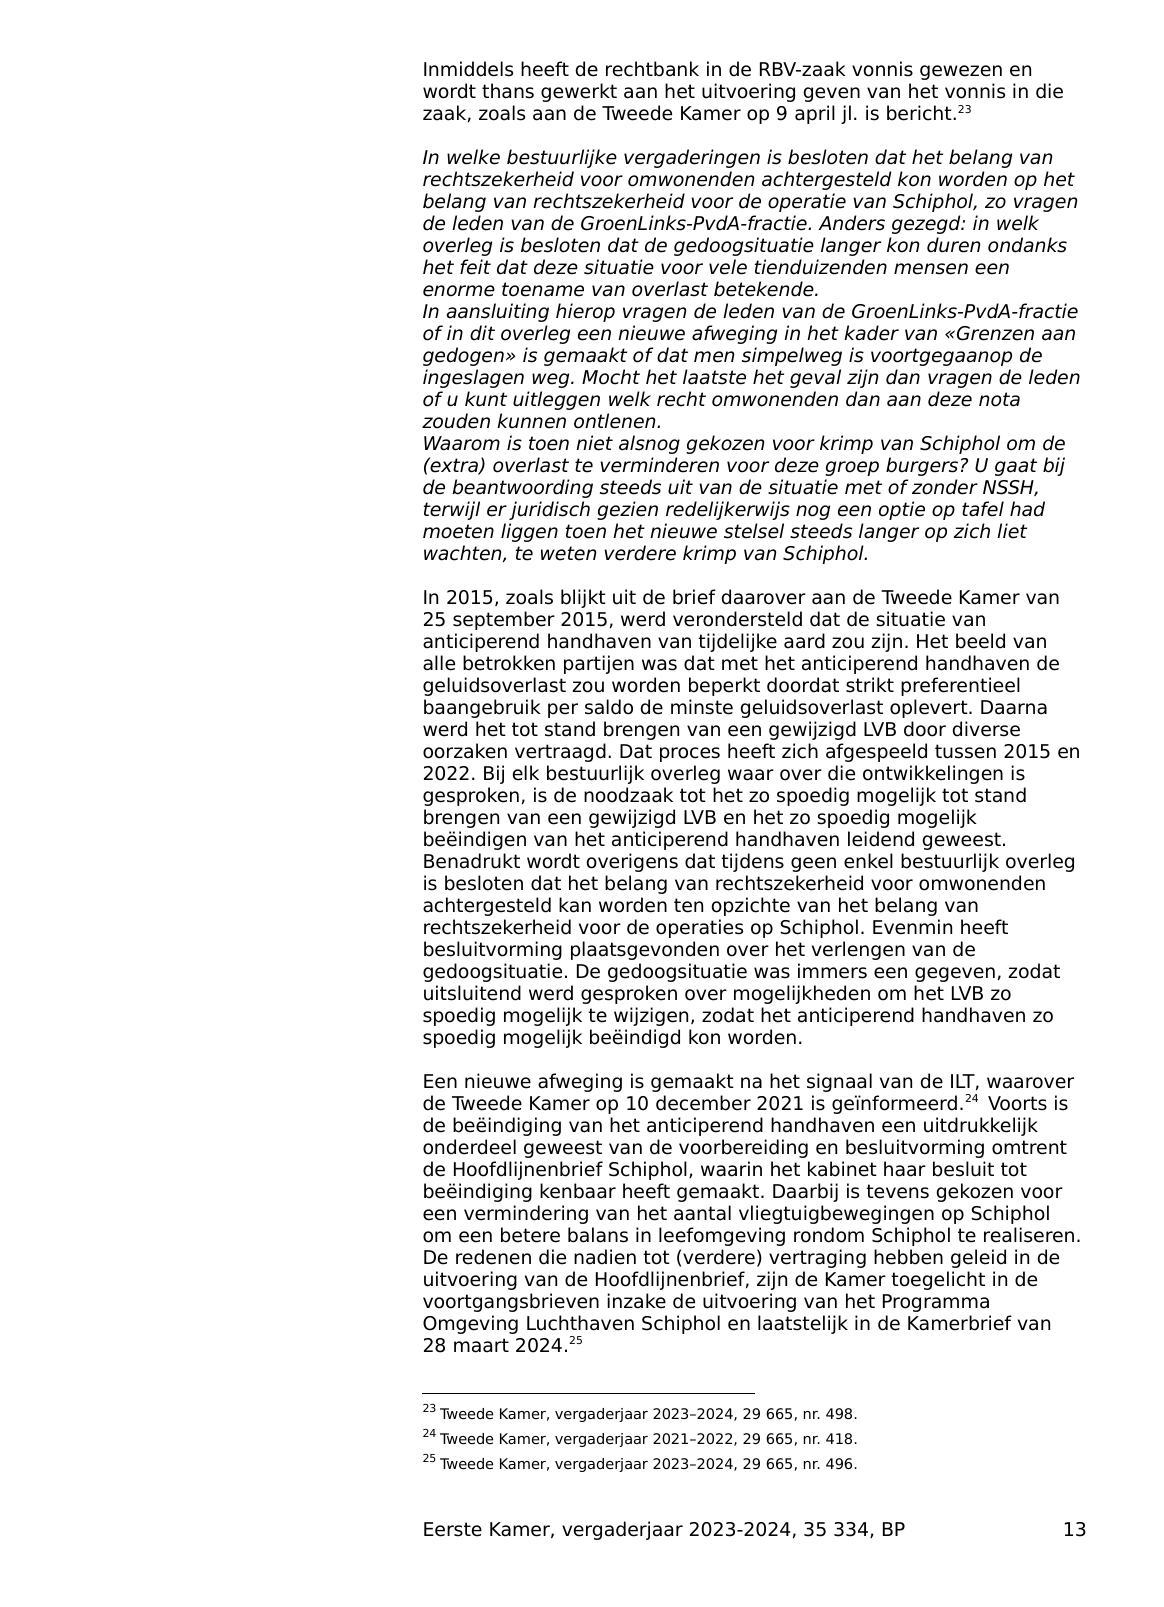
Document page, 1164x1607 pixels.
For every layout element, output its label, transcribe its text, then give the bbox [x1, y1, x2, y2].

text Tweede Kamer, vergaderjaar 2023–2024, 29 665, nr. 496. [422, 1452, 1087, 1474]
text Inmiddels heeft de rechtbank in de RBV-zaak vonnis gewezen en wordt thans gewerkt aan het uitvoering geven van het vonnis in die zaak, zoals aan de Tweede Kamer op 9 april jl. is bericht. [422, 59, 1087, 125]
text In 2015, zoals blijkt uit de brief daarover aan de Tweede Kamer van 25 september 2015, werd verondersteld dat de situatie van anticiperend handhaven van tijdelijke aard zou zijn. Het beeld van alle betrokken partijen was dat met het anticiperend handhaven de geluidsoverlast zou worden beperkt doordat strikt preferentieel baangebruik per saldo de minste geluidsoverlast oplevert. Daarna werd het tot stand brengen van een gewijzigd LVB door diverse oorzaken vertraagd. Dat proces heeft zich afgespeeld tussen 2015 en 2022. Bij elk bestuurlijk overleg waar over die ontwikkelingen is gesproken, is de noodzaak tot het zo spoedig mogelijk tot stand brengen van een gewijzigd LVB en het zo spoedig mogelijk beëindigen van het anticiperend handhaven leidend geweest. [422, 587, 1087, 851]
text Waarom is toen niet alsnog gekozen voor krimp van Schiphol om de (extra) overlast te verminderen voor deze groep burgers? U gaat bij de beantwoording steeds uit van de situatie met of zonder NSSH, terwijl er juridisch gezien redelijkerwijs nog een optie op tafel had moeten liggen toen het nieuwe stelsel steeds langer op zich liet wachten, te weten verdere krimp van Schiphol. [422, 433, 1087, 565]
text Benadrukt wordt overigens dat tijdens geen enkel bestuurlijk overleg is besloten dat het belang van rechtszekerheid voor omwonenden achtergesteld kan worden ten opzichte van het belang van rechtszekerheid voor de operaties op Schiphol. Evenmin heeft besluitvorming plaatsgevonden over het verlengen van de gedoogsituatie. De gedoogsituatie was immers een gegeven, zodat uitsluitend werd gesproken over mogelijkheden om het LVB zo spoedig mogelijk te wijzigen, zodat het anticiperend handhaven zo spoedig mogelijk beëindigd kon worden. [422, 851, 1087, 1048]
text De redenen die nadien tot (verdere) vertraging hebben geleid in de uitvoering van de Hoofdlijnenbrief, zijn de Kamer toegelicht in de voortgangsbrieven inzake de uitvoering van het Programma Omgeving Luchthaven Schiphol en laatstelijk in de Kamerbrief van 28 maart 2024. [422, 1247, 1087, 1356]
text Tweede Kamer, vergaderjaar 2021–2022, 29 665, nr. 418. [422, 1427, 1087, 1449]
text Een nieuwe afweging is gemaakt na het signaal van de ILT, waarover de Tweede Kamer op 10 december 2021 is geïnformeerd. Voorts is de beëindiging van het anticiperend handhaven een uitdrukkelijk onderdeel geweest van de voorbereiding en besluitvorming omtrent de Hoofdlijnenbrief Schiphol, waarin het kabinet haar besluit tot beëindiging kenbaar heeft gemaakt. Daarbij is tevens gekozen voor een vermindering van het aantal vliegtuigbewegingen op Schiphol om een betere balans in leefomgeving rondom Schiphol te realiseren. [422, 1071, 1087, 1247]
text In aansluiting hierop vragen de leden van de GroenLinks-PvdA-fractie of in dit overleg een nieuwe afweging in het kader van «Grenzen aan gedogen» is gemaakt of dat men simpelweg is voortgegaanop de ingeslagen weg. Mocht het laatste het geval zijn dan vragen de leden of u kunt uitleggen welk recht omwonenden dan aan deze nota zouden kunnen ontlenen. [422, 301, 1087, 433]
text In welke bestuurlijke vergaderingen is besloten dat het belang van rechtszekerheid voor omwonenden achtergesteld kon worden op het belang van rechtszekerheid voor de operatie van Schiphol, zo vragen de leden van de GroenLinks-PvdA-fractie. Anders gezegd: in welk overleg is besloten dat de gedoogsituatie langer kon duren ondanks het feit dat deze situatie voor vele tienduizenden mensen een enorme toename van overlast betekende. [422, 147, 1087, 301]
text Tweede Kamer, vergaderjaar 2023–2024, 29 665, nr. 498. [422, 1402, 1087, 1424]
